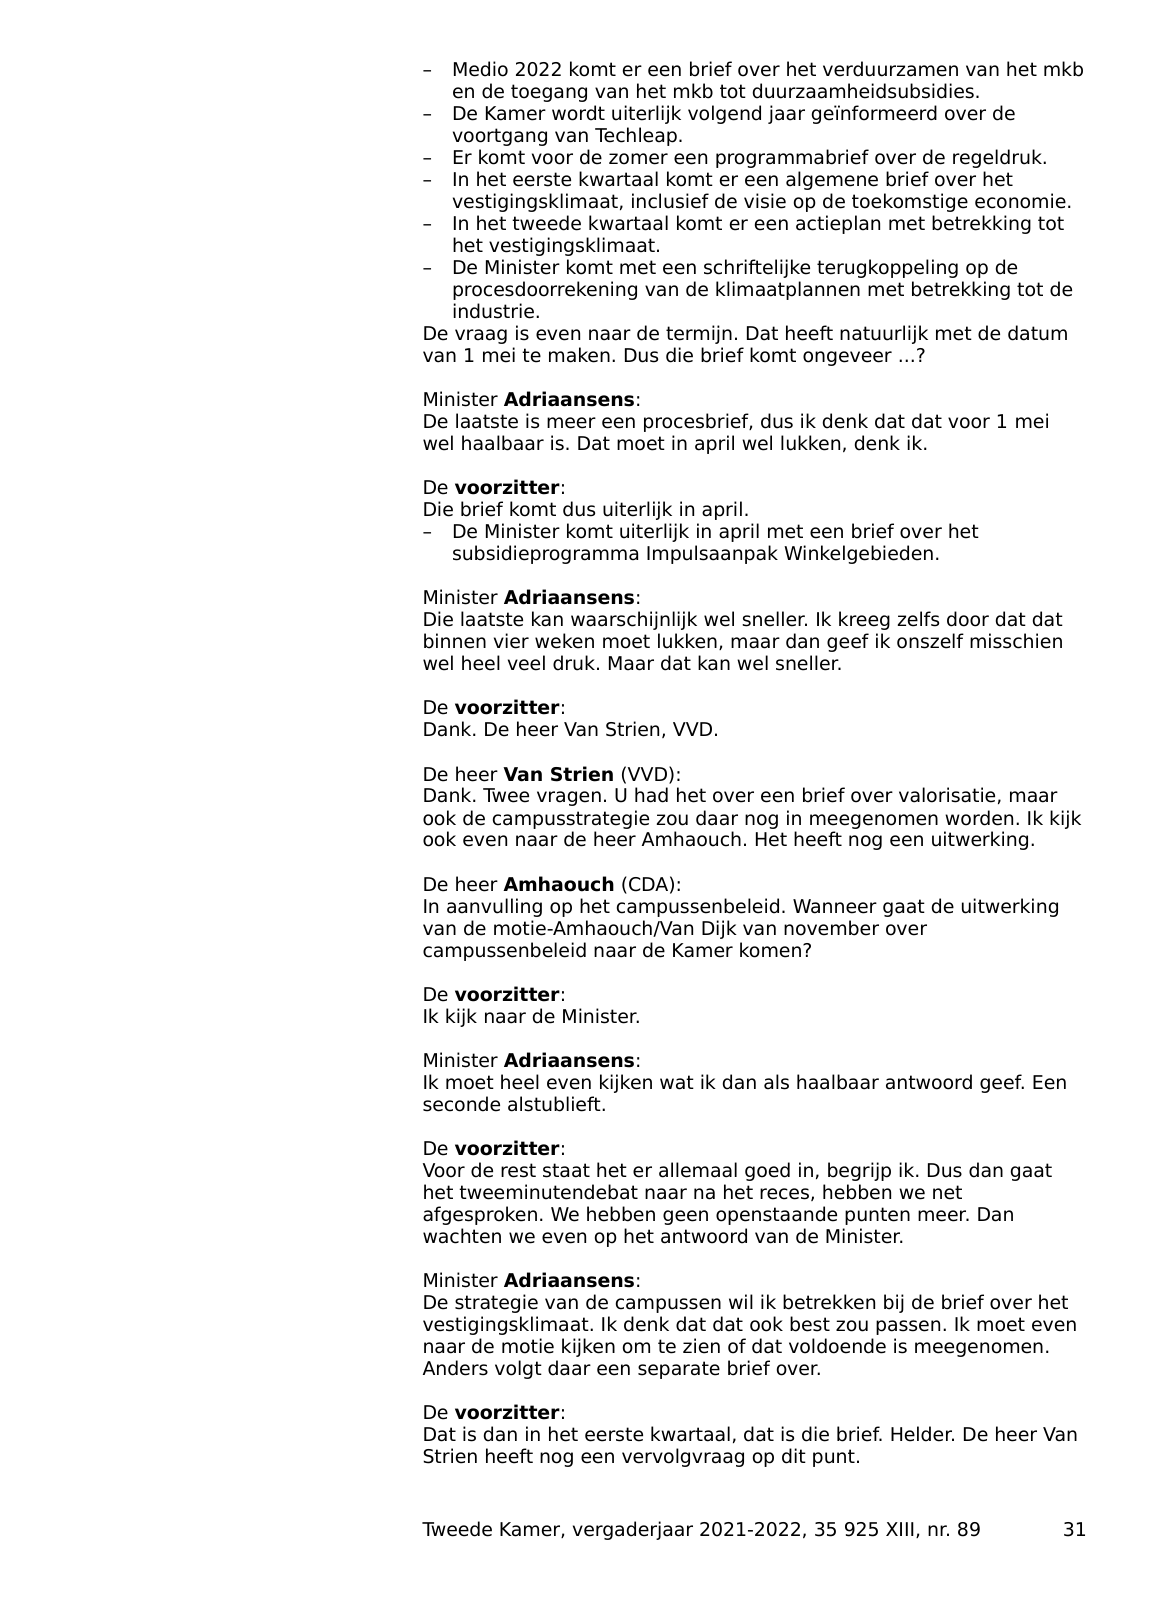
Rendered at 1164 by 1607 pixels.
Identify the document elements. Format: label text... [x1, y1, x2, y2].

text Dank. De heer Van Strien, VVD. [422, 719, 1087, 741]
text – Er komt voor de zomer een programmabrief over de regeldruk. [422, 147, 1087, 169]
text Dat is dan in het eerste kwartaal, dat is die brief. Helder. De heer Van Strien heeft nog een vervolgvraag op dit punt. [422, 1424, 1087, 1468]
text De voorzitter: [422, 1402, 1087, 1424]
text De voorzitter: [422, 984, 1087, 1006]
text Minister Adriaansens: [422, 587, 1087, 609]
text De heer Van Strien (VVD): [422, 763, 1087, 785]
text Ik kijk naar de Minister. [422, 1006, 1087, 1028]
text – De Minister komt uiterlijk in april met een brief over het subsidieprogramma Impulsaanpak Winkelgebieden. [422, 521, 1087, 565]
text – De Kamer wordt uiterlijk volgend jaar geïnformeerd over de voortgang van Techleap. [422, 103, 1087, 147]
text – De Minister komt met een schriftelijke terugkoppeling op de procesdoorrekening van de klimaatplannen met betrekking tot de industrie. [422, 257, 1087, 323]
text De voorzitter: [422, 697, 1087, 719]
text De vraag is even naar de termijn. Dat heeft natuurlijk met de datum van 1 mei te maken. Dus die brief komt ongeveer ...? [422, 323, 1087, 367]
text – Medio 2022 komt er een brief over het verduurzamen van het mkb en de toegang van het mkb tot duurzaamheidsubsidies. [422, 59, 1087, 103]
text Die brief komt dus uiterlijk in april. [422, 499, 1087, 521]
text De voorzitter: [422, 477, 1087, 499]
text De heer Amhaouch (CDA): [422, 873, 1087, 896]
text Minister Adriaansens: [422, 1270, 1087, 1292]
text Minister Adriaansens: [422, 1050, 1087, 1072]
text – In het tweede kwartaal komt er een actieplan met betrekking tot het vestigingsklimaat. [422, 213, 1087, 257]
text Ik moet heel even kijken wat ik dan als haalbaar antwoord geef. Een seconde alstublieft. [422, 1072, 1087, 1116]
text Die laatste kan waarschijnlijk wel sneller. Ik kreeg zelfs door dat dat binnen vier weken moet lukken, maar dan geef ik onszelf misschien wel heel veel druk. Maar dat kan wel sneller. [422, 609, 1087, 675]
text Dank. Twee vragen. U had het over een brief over valorisatie, maar ook de campusstrategie zou daar nog in meegenomen worden. Ik kijk ook even naar de heer Amhaouch. Het heeft nog een uitwerking. [422, 785, 1087, 851]
text In aanvulling op het campussenbeleid. Wanneer gaat de uitwerking van de motie-Amhaouch/Van Dijk van november over campussenbeleid naar de Kamer komen? [422, 896, 1087, 961]
text De voorzitter: [422, 1138, 1087, 1160]
text De laatste is meer een procesbrief, dus ik denk dat dat voor 1 mei wel haalbaar is. Dat moet in april wel lukken, denk ik. [422, 411, 1087, 455]
text De strategie van de campussen wil ik betrekken bij de brief over het vestigingsklimaat. Ik denk dat dat ook best zou passen. Ik moet even naar de motie kijken om te zien of dat voldoende is meegenomen. Anders volgt daar een separate brief over. [422, 1292, 1087, 1380]
text Minister Adriaansens: [422, 389, 1087, 411]
text – In het eerste kwartaal komt er een algemene brief over het vestigingsklimaat, inclusief de visie op de toekomstige economie. [422, 169, 1087, 213]
text Voor de rest staat het er allemaal goed in, begrijp ik. Dus dan gaat het tweeminutendebat naar na het reces, hebben we net afgesproken. We hebben geen openstaande punten meer. Dan wachten we even op het antwoord van de Minister. [422, 1160, 1087, 1248]
